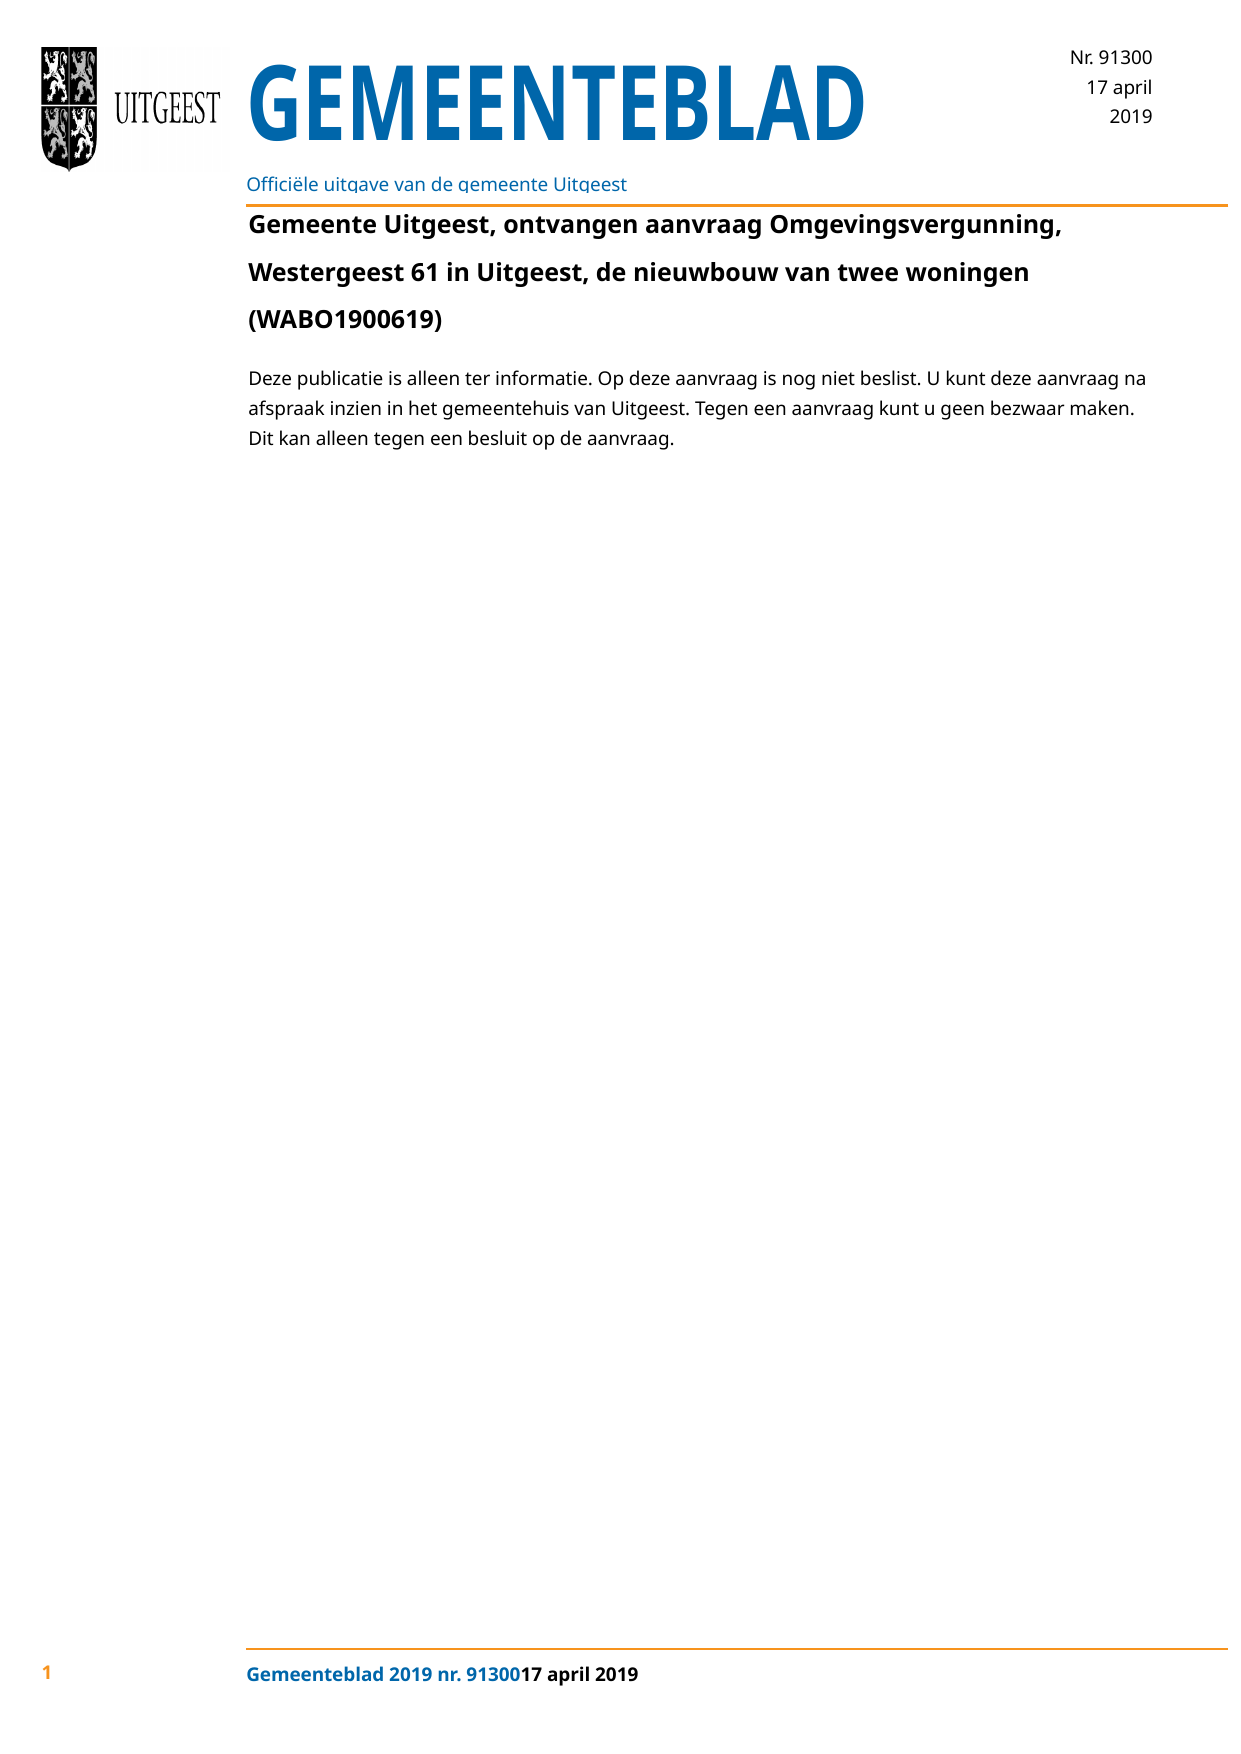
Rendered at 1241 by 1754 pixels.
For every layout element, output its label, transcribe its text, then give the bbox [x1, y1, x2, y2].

text Deze publicatie is alleen ter informatie. Op deze aanvraag is nog niet beslist. U kunt deze aanvraag na afspraak inzien in het gemeentehuis van Uitgeest. Tegen een aanvraag kunt u geen bezwaar maken. Dit kan alleen tegen een besluit op de aanvraag. [248, 366, 1152, 450]
picture [41, 47, 231, 172]
text Gemeente Uitgeest, ontvangen aanvraag Omgevingsvergunning, Westergeest 61 in Uitgeest, de nieuwbouw van twee woningen (WABO1900619) [248, 207, 1152, 336]
